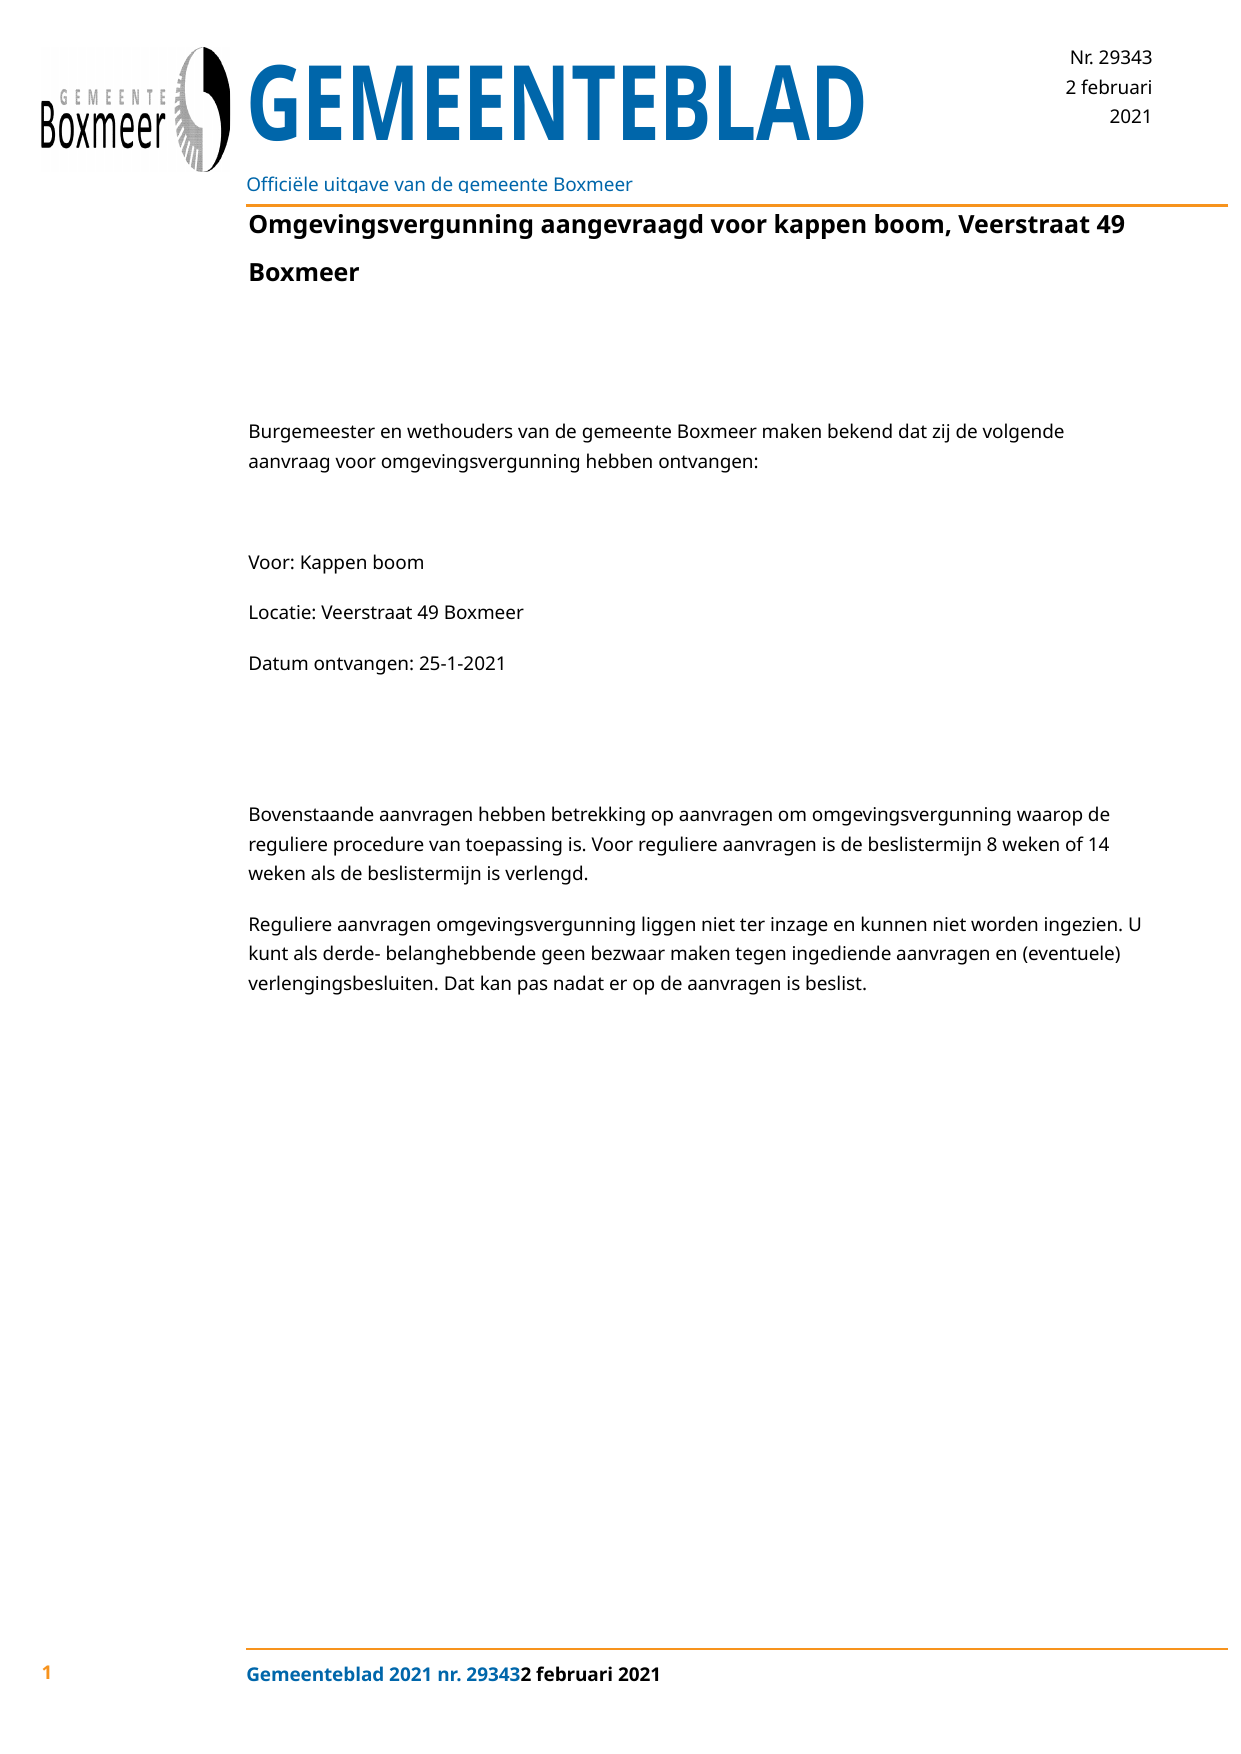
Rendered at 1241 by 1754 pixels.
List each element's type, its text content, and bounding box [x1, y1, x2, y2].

picture [41, 47, 231, 172]
text Burgemeester en wethouders van de gemeente Boxmeer maken bekend dat zij de volgende aanvraag voor omgevingsvergunning hebben ontvangen: [248, 419, 1152, 474]
text Omgevingsvergunning aangevraagd voor kappen boom, Veerstraat 49 Boxmeer [248, 207, 1152, 288]
text Locatie: Veerstraat 49 Boxmeer [248, 599, 1152, 625]
text Datum ontvangen: 25-1-2021 [248, 650, 1152, 676]
text Voor: Kappen boom [248, 549, 1152, 575]
text Reguliere aanvragen omgevingsvergunning liggen niet ter inzage en kunnen niet worden ingezien. U kunt als derde- belanghebbende geen bezwaar maken tegen ingediende aanvragen en (eventuele) verlengingsbesluiten. Dat kan pas nadat er op de aanvragen is beslist. [248, 911, 1152, 996]
text Bovenstaande aanvragen hebben betrekking op aanvragen om omgevingsvergunning waarop de reguliere procedure van toepassing is. Voor reguliere aanvragen is de beslistermijn 8 weken of 14 weken als de beslistermijn is verlengd. [248, 801, 1152, 886]
